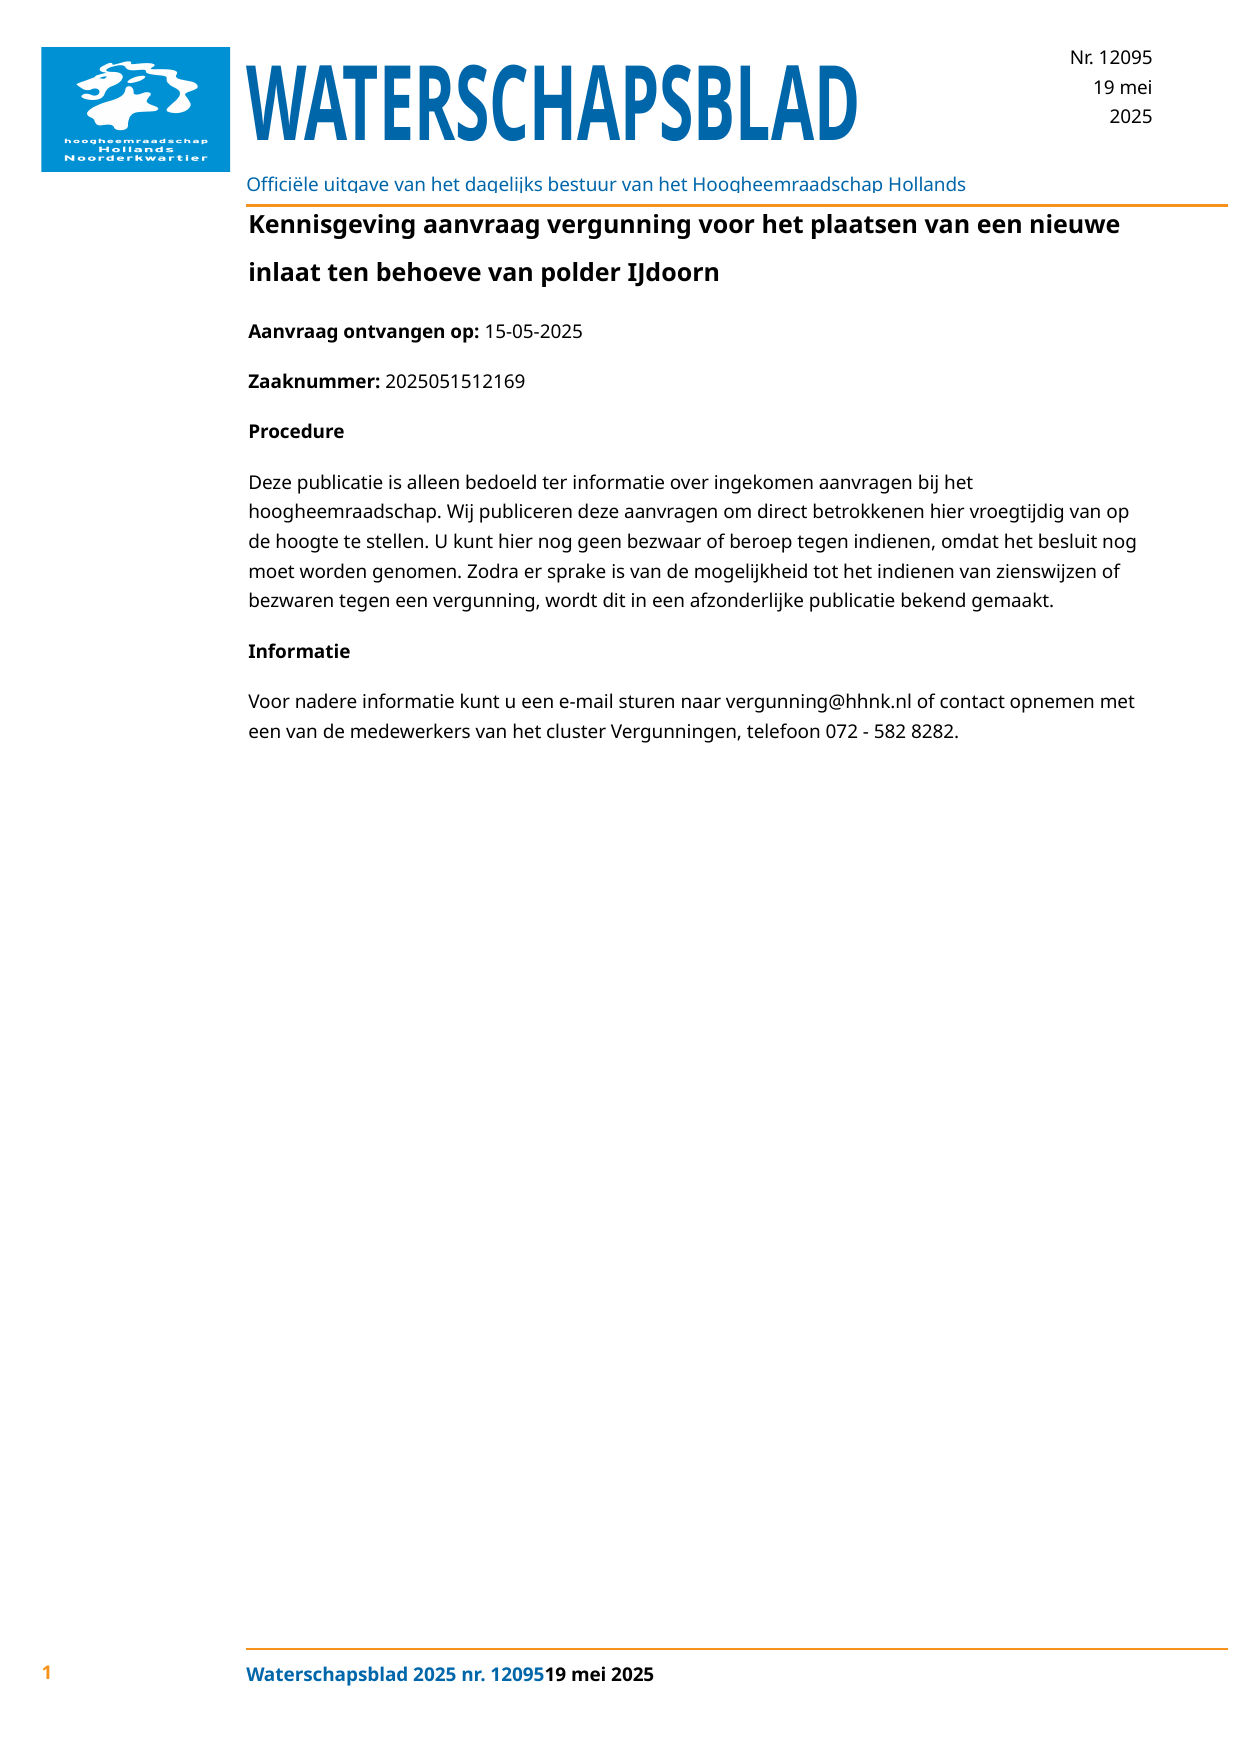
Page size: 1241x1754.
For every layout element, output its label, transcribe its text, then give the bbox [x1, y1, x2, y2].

picture [129, 76, 144, 82]
text Kennisgeving aanvraag vergunning voor het plaatsen van een nieuwe inlaat ten behoeve van polder IJdoorn [248, 207, 1152, 288]
text Zaaknummer: 2025051512169 [248, 368, 1152, 394]
text Informatie [248, 638, 1152, 664]
picture [118, 62, 197, 112]
text Procedure [248, 419, 1152, 444]
picture [78, 64, 122, 99]
text Voor nadere informatie kunt u een e-mail sturen naar vergunning@hhnk.nl of contact opnemen met een van de medewerkers van het cluster Vergunningen, telefoon 072 - 582 8282. [248, 688, 1152, 744]
text Deze publicatie is alleen bedoeld ter informatie over ingekomen aanvragen bij het hoogheemraadschap. Wij publiceren deze aanvragen om direct betrokkenen hier vroegtijdig van op de hoogte te stellen. U kunt hier nog geen bezwaar of beroep tegen indienen, omdat het besluit nog moet worden genomen. Zodra er sprake is van de mogelijkheid tot het indienen van zienswijzen of bezwaren tegen een vergunning, wordt dit in een afzonderlijke publicatie bekend gemaakt. [248, 469, 1152, 613]
picture [88, 87, 157, 130]
text Aanvraag ontvangen op: 15-05-2025 [248, 318, 1152, 344]
